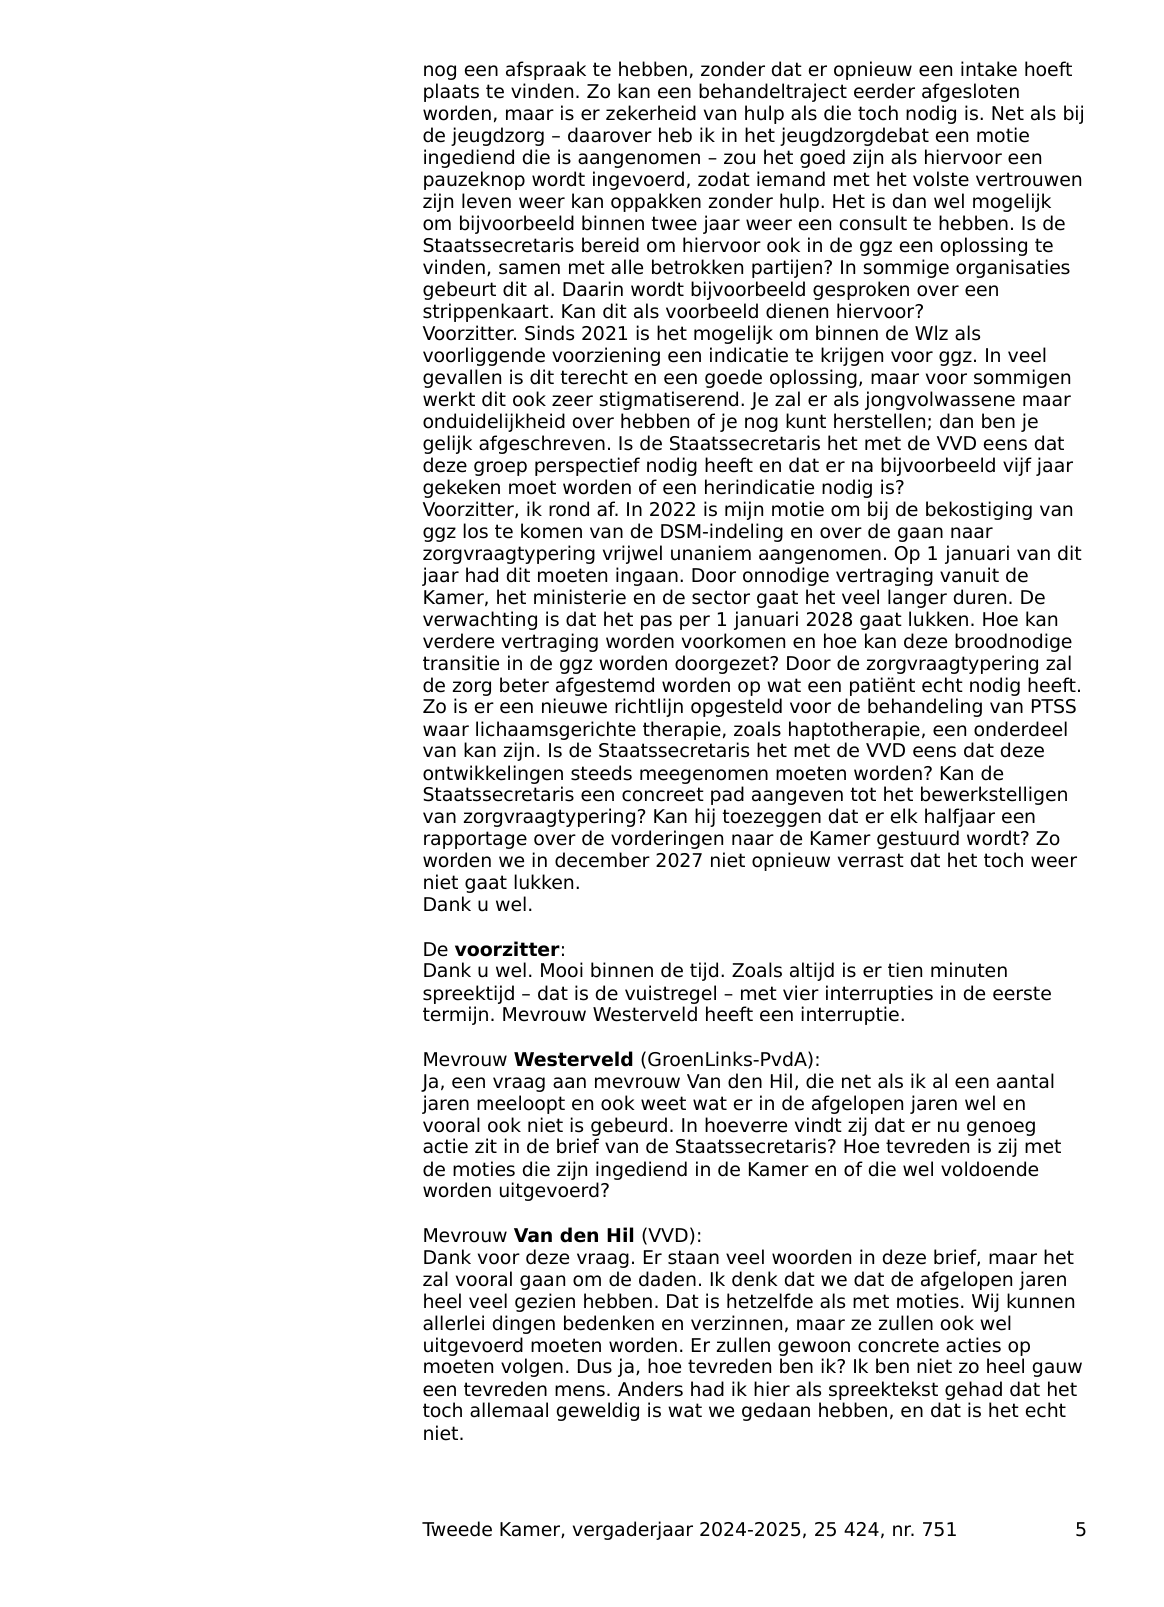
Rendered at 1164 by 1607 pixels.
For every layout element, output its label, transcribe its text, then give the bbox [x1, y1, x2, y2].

text Dank u wel. Mooi binnen de tijd. Zoals altijd is er tien minuten spreektijd – dat is de vuistregel – met vier interrupties in de eerste termijn. Mevrouw Westerveld heeft een interruptie. [422, 960, 1087, 1026]
text nog een afspraak te hebben, zonder dat er opnieuw een intake hoeft plaats te vinden. Zo kan een behandeltraject eerder afgesloten worden, maar is er zekerheid van hulp als die toch nodig is. Net als bij de jeugdzorg – daarover heb ik in het jeugdzorgdebat een motie ingediend die is aangenomen – zou het goed zijn als hiervoor een pauzeknop wordt ingevoerd, zodat iemand met het volste vertrouwen zijn leven weer kan oppakken zonder hulp. Het is dan wel mogelijk om bijvoorbeeld binnen twee jaar weer een consult te hebben. Is de Staatssecretaris bereid om hiervoor ook in de ggz een oplossing te vinden, samen met alle betrokken partijen? In sommige organisaties gebeurt dit al. Daarin wordt bijvoorbeeld gesproken over een strippenkaart. Kan dit als voorbeeld dienen hiervoor? [422, 59, 1087, 323]
text Voorzitter, ik rond af. In 2022 is mijn motie om bij de bekostiging van ggz los te komen van de DSM-indeling en over de gaan naar zorgvraagtypering vrijwel unaniem aangenomen. Op 1 januari van dit jaar had dit moeten ingaan. Door onnodige vertraging vanuit de Kamer, het ministerie en de sector gaat het veel langer duren. De verwachting is dat het pas per 1 januari 2028 gaat lukken. Hoe kan verdere vertraging worden voorkomen en hoe kan deze broodnodige transitie in de ggz worden doorgezet? Door de zorgvraagtypering zal de zorg beter afgestemd worden op wat een patiënt echt nodig heeft. Zo is er een nieuwe richtlijn opgesteld voor de behandeling van PTSS waar lichaamsgerichte therapie, zoals haptotherapie, een onderdeel van kan zijn. Is de Staatssecretaris het met de VVD eens dat deze ontwikkelingen steeds meegenomen moeten worden? Kan de Staatssecretaris een concreet pad aangeven tot het bewerkstelligen van zorgvraagtypering? Kan hij toezeggen dat er elk halfjaar een rapportage over de vorderingen naar de Kamer gestuurd wordt? Zo worden we in december 2027 niet opnieuw verrast dat het toch weer niet gaat lukken. [422, 499, 1087, 894]
text Dank voor deze vraag. Er staan veel woorden in deze brief, maar het zal vooral gaan om de daden. Ik denk dat we dat de afgelopen jaren heel veel gezien hebben. Dat is hetzelfde als met moties. Wij kunnen allerlei dingen bedenken en verzinnen, maar ze zullen ook wel uitgevoerd moeten worden. Er zullen gewoon concrete acties op moeten volgen. Dus ja, hoe tevreden ben ik? Ik ben niet zo heel gauw een tevreden mens. Anders had ik hier als spreektekst gehad dat het toch allemaal geweldig is wat we gedaan hebben, en dat is het echt niet. [422, 1247, 1087, 1444]
text Ja, een vraag aan mevrouw Van den Hil, die net als ik al een aantal jaren meeloopt en ook weet wat er in de afgelopen jaren wel en vooral ook niet is gebeurd. In hoeverre vindt zij dat er nu genoeg actie zit in de brief van de Staatssecretaris? Hoe tevreden is zij met de moties die zijn ingediend in de Kamer en of die wel voldoende worden uitgevoerd? [422, 1071, 1087, 1202]
text Mevrouw Westerveld (GroenLinks-PvdA): [422, 1048, 1087, 1071]
text Voorzitter. Sinds 2021 is het mogelijk om binnen de Wlz als voorliggende voorziening een indicatie te krijgen voor ggz. In veel gevallen is dit terecht en een goede oplossing, maar voor sommigen werkt dit ook zeer stigmatiserend. Je zal er als jongvolwassene maar onduidelijkheid over hebben of je nog kunt herstellen; dan ben je gelijk afgeschreven. Is de Staatssecretaris het met de VVD eens dat deze groep perspectief nodig heeft en dat er na bijvoorbeeld vijf jaar gekeken moet worden of een herindicatie nodig is? [422, 323, 1087, 499]
text De voorzitter: [422, 938, 1087, 960]
text Dank u wel. [422, 894, 1087, 916]
text Mevrouw Van den Hil (VVD): [422, 1224, 1087, 1247]
